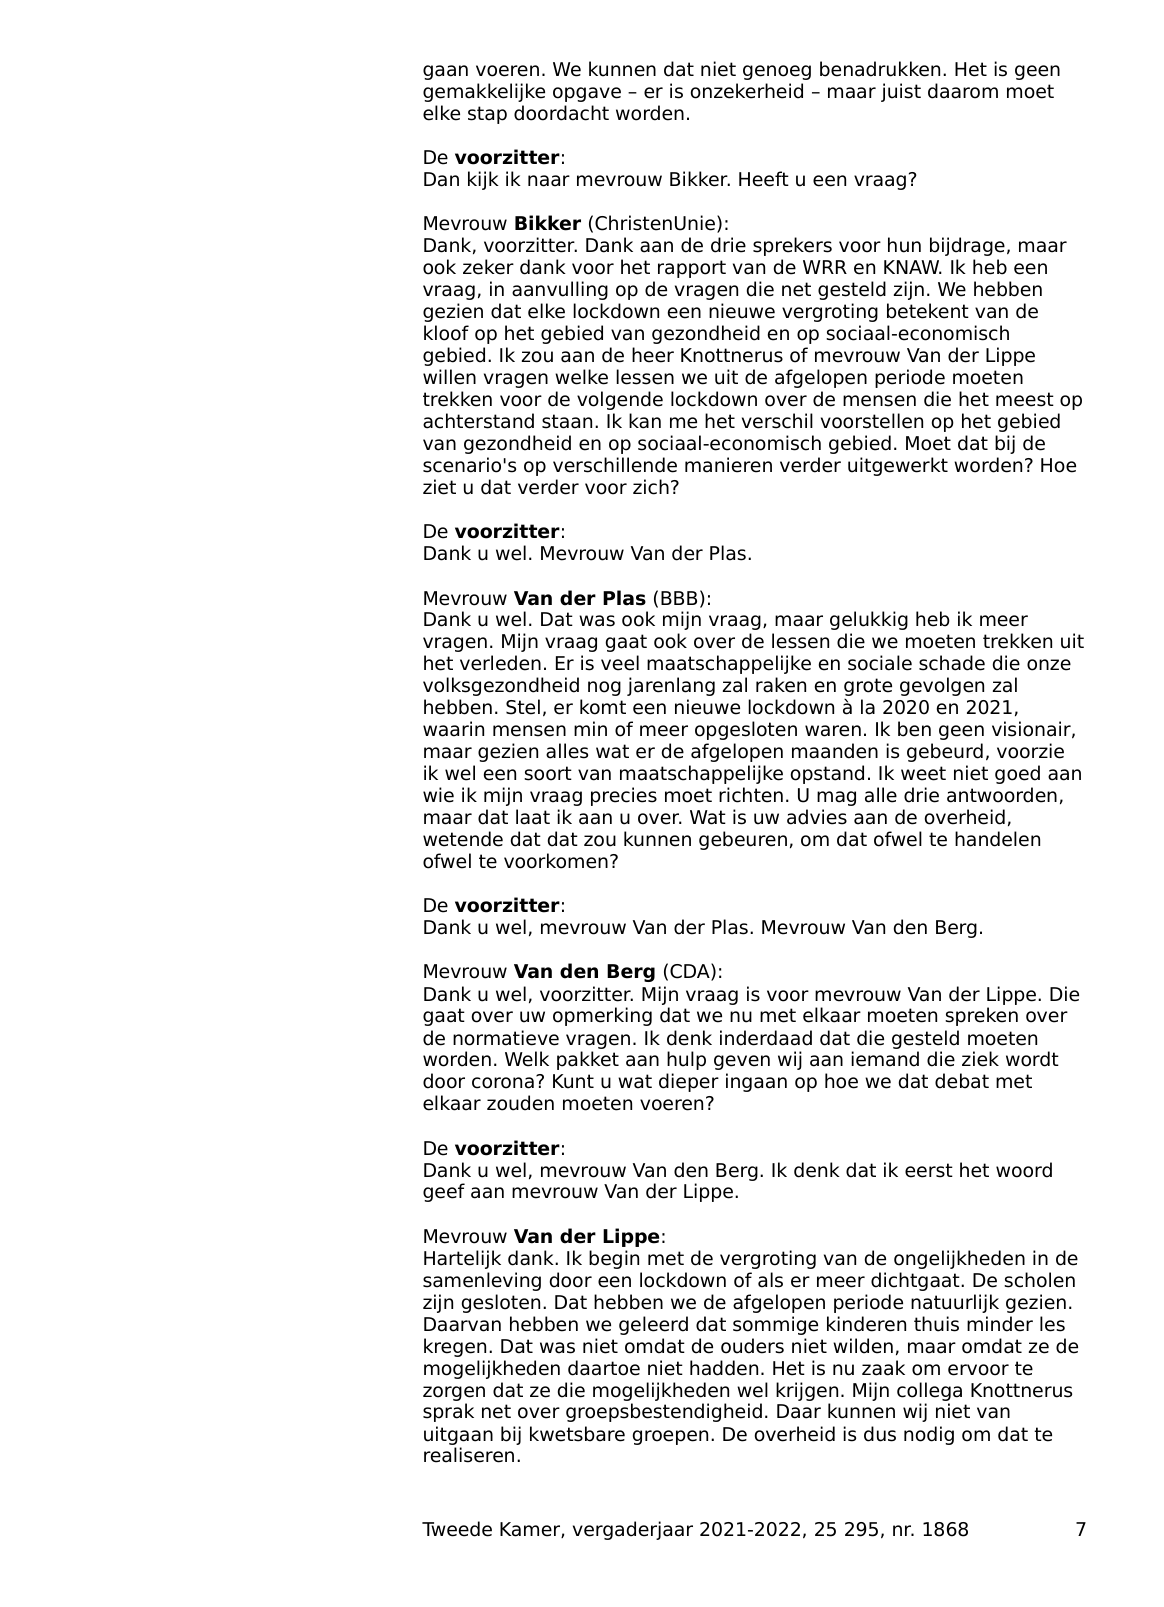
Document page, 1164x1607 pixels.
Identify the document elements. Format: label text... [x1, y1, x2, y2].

text De voorzitter: [422, 895, 1087, 917]
text Mevrouw Bikker (ChristenUnie): [422, 213, 1087, 235]
text Dank u wel, mevrouw Van der Plas. Mevrouw Van den Berg. [422, 917, 1087, 939]
text Dank u wel. Dat was ook mijn vraag, maar gelukkig heb ik meer vragen. Mijn vraag gaat ook over de lessen die we moeten trekken uit het verleden. Er is veel maatschappelijke en sociale schade die onze volksgezondheid nog jarenlang zal raken en grote gevolgen zal hebben. Stel, er komt een nieuwe lockdown à la 2020 en 2021, waarin mensen min of meer opgesloten waren. Ik ben geen visionair, maar gezien alles wat er de afgelopen maanden is gebeurd, voorzie ik wel een soort van maatschappelijke opstand. Ik weet niet goed aan wie ik mijn vraag precies moet richten. U mag alle drie antwoorden, maar dat laat ik aan u over. Wat is uw advies aan de overheid, wetende dat dat zou kunnen gebeuren, om dat ofwel te handelen ofwel te voorkomen? [422, 609, 1087, 873]
text Hartelijk dank. Ik begin met de vergroting van de ongelijkheden in de samenleving door een lockdown of als er meer dichtgaat. De scholen zijn gesloten. Dat hebben we de afgelopen periode natuurlijk gezien. Daarvan hebben we geleerd dat sommige kinderen thuis minder les kregen. Dat was niet omdat de ouders niet wilden, maar omdat ze de mogelijkheden daartoe niet hadden. Het is nu zaak om ervoor te zorgen dat ze die mogelijkheden wel krijgen. Mijn collega Knottnerus sprak net over groepsbestendigheid. Daar kunnen wij niet van uitgaan bij kwetsbare groepen. De overheid is dus nodig om dat te realiseren. [422, 1248, 1087, 1467]
text Dank u wel. Mevrouw Van der Plas. [422, 543, 1087, 565]
text Mevrouw Van der Lippe: [422, 1226, 1087, 1248]
text De voorzitter: [422, 521, 1087, 543]
text Mevrouw Van den Berg (CDA): [422, 961, 1087, 983]
text Dank, voorzitter. Dank aan de drie sprekers voor hun bijdrage, maar ook zeker dank voor het rapport van de WRR en KNAW. Ik heb een vraag, in aanvulling op de vragen die net gesteld zijn. We hebben gezien dat elke lockdown een nieuwe vergroting betekent van de kloof op het gebied van gezondheid en op sociaal-economisch gebied. Ik zou aan de heer Knottnerus of mevrouw Van der Lippe willen vragen welke lessen we uit de afgelopen periode moeten trekken voor de volgende lockdown over de mensen die het meest op achterstand staan. Ik kan me het verschil voorstellen op het gebied van gezondheid en op sociaal-economisch gebied. Moet dat bij de scenario's op verschillende manieren verder uitgewerkt worden? Hoe ziet u dat verder voor zich? [422, 235, 1087, 499]
text Mevrouw Van der Plas (BBB): [422, 587, 1087, 609]
text Dank u wel, mevrouw Van den Berg. Ik denk dat ik eerst het woord geef aan mevrouw Van der Lippe. [422, 1159, 1087, 1203]
text De voorzitter: [422, 147, 1087, 169]
text Dank u wel, voorzitter. Mijn vraag is voor mevrouw Van der Lippe. Die gaat over uw opmerking dat we nu met elkaar moeten spreken over de normatieve vragen. Ik denk inderdaad dat die gesteld moeten worden. Welk pakket aan hulp geven wij aan iemand die ziek wordt door corona? Kunt u wat dieper ingaan op hoe we dat debat met elkaar zouden moeten voeren? [422, 983, 1087, 1115]
text Dan kijk ik naar mevrouw Bikker. Heeft u een vraag? [422, 169, 1087, 191]
text De voorzitter: [422, 1137, 1087, 1159]
text gaan voeren. We kunnen dat niet genoeg benadrukken. Het is geen gemakkelijke opgave – er is onzekerheid – maar juist daarom moet elke stap doordacht worden. [422, 59, 1087, 125]
